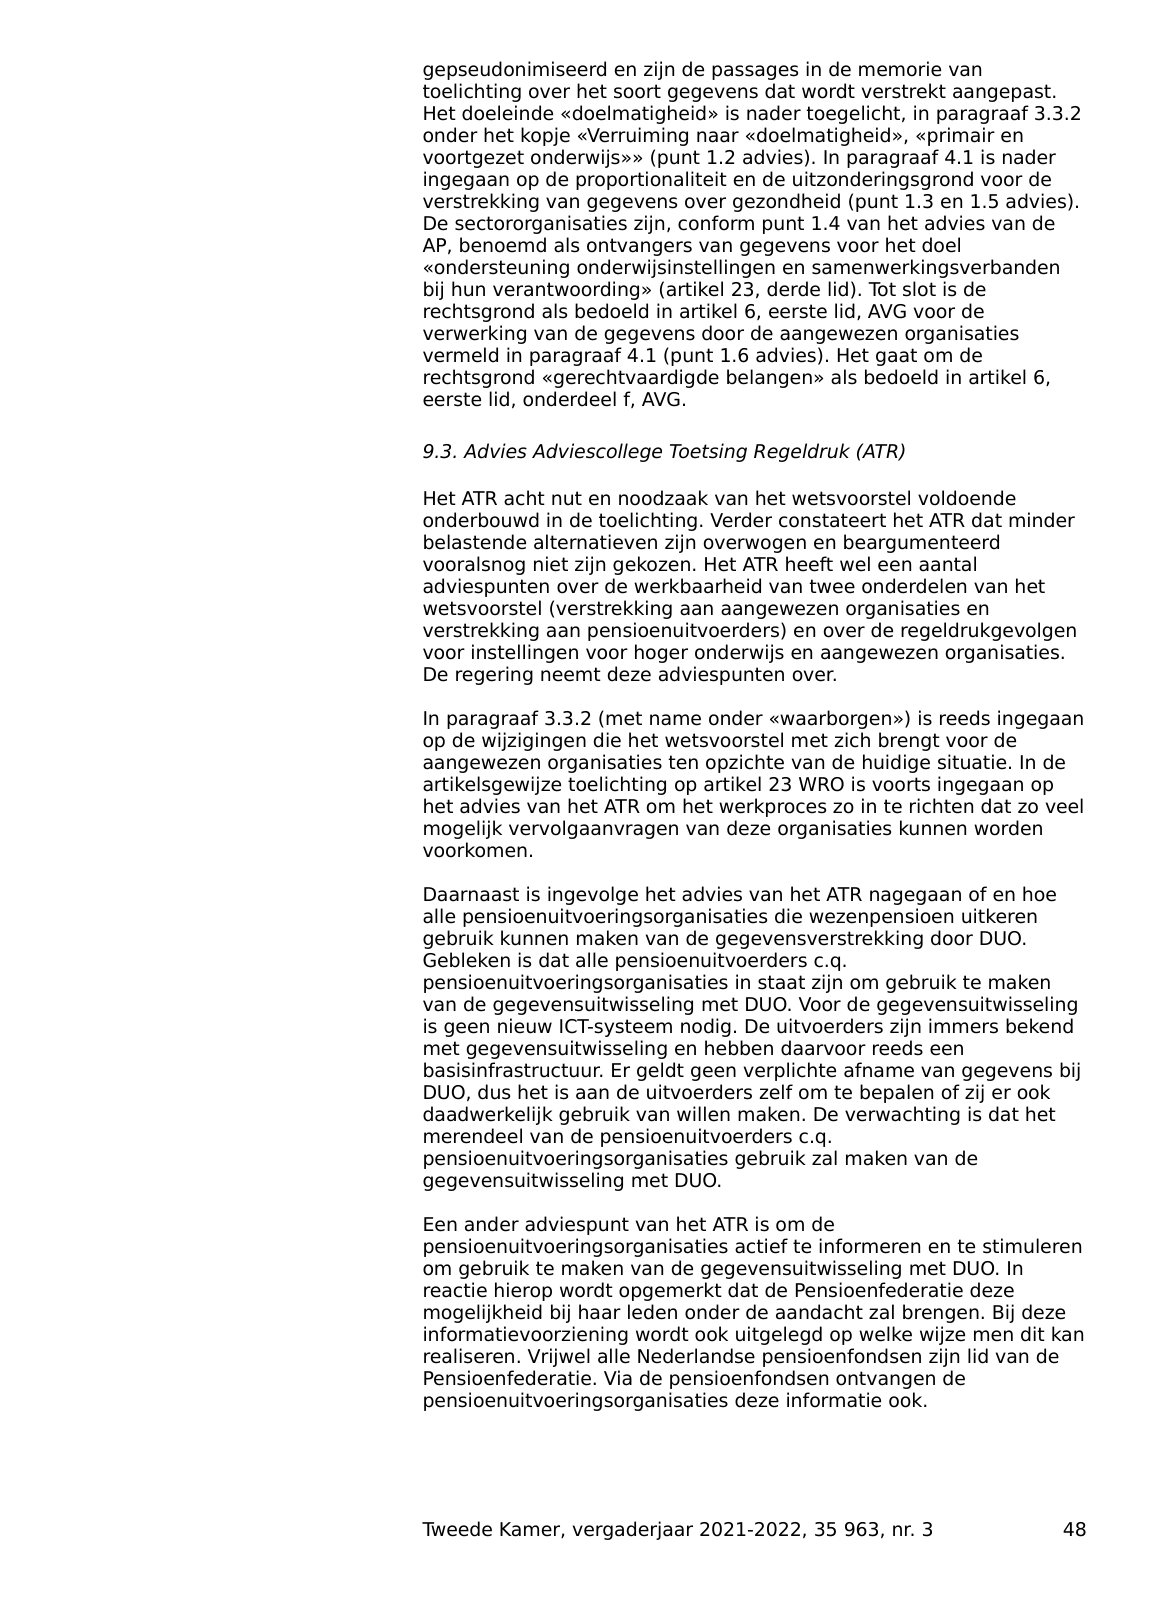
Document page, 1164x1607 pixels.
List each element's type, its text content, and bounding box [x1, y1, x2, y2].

text gepseudonimiseerd en zijn de passages in de memorie van toelichting over het soort gegevens dat wordt verstrekt aangepast. Het doeleinde «doelmatigheid» is nader toegelicht, in paragraaf 3.3.2 onder het kopje «Verruiming naar «doelmatigheid», «primair en voortgezet onderwijs»» (punt 1.2 advies). In paragraaf 4.1 is nader ingegaan op de proportionaliteit en de uitzonderingsgrond voor de verstrekking van gegevens over gezondheid (punt 1.3 en 1.5 advies). De sectororganisaties zijn, conform punt 1.4 van het advies van de AP, benoemd als ontvangers van gegevens voor het doel «ondersteuning onderwijsinstellingen en samenwerkingsverbanden bij hun verantwoording» (artikel 23, derde lid). Tot slot is de rechtsgrond als bedoeld in artikel 6, eerste lid, AVG voor de verwerking van de gegevens door de aangewezen organisaties vermeld in paragraaf 4.1 (punt 1.6 advies). Het gaat om de rechtsgrond «gerechtvaardigde belangen» als bedoeld in artikel 6, eerste lid, onderdeel f, AVG. [422, 59, 1087, 411]
text Daarnaast is ingevolge het advies van het ATR nagegaan of en hoe alle pensioenuitvoeringsorganisaties die wezenpensioen uitkeren gebruik kunnen maken van de gegevensverstrekking door DUO. Gebleken is dat alle pensioenuitvoerders c.q. pensioenuitvoeringsorganisaties in staat zijn om gebruik te maken van de gegevensuitwisseling met DUO. Voor de gegevensuitwisseling is geen nieuw ICT-systeem nodig. De uitvoerders zijn immers bekend met gegevensuitwisseling en hebben daarvoor reeds een basisinfrastructuur. Er geldt geen verplichte afname van gegevens bij DUO, dus het is aan de uitvoerders zelf om te bepalen of zij er ook daadwerkelijk gebruik van willen maken. De verwachting is dat het merendeel van de pensioenuitvoerders c.q. pensioenuitvoeringsorganisaties gebruik zal maken van de gegevensuitwisseling met DUO. [422, 884, 1087, 1191]
text Het ATR acht nut en noodzaak van het wetsvoorstel voldoende onderbouwd in de toelichting. Verder constateert het ATR dat minder belastende alternatieven zijn overwogen en beargumenteerd vooralsnog niet zijn gekozen. Het ATR heeft wel een aantal adviespunten over de werkbaarheid van twee onderdelen van het wetsvoorstel (verstrekking aan aangewezen organisaties en verstrekking aan pensioenuitvoerders) en over de regeldrukgevolgen voor instellingen voor hoger onderwijs en aangewezen organisaties. De regering neemt deze adviespunten over. [422, 488, 1087, 686]
text Een ander adviespunt van het ATR is om de pensioenuitvoeringsorganisaties actief te informeren en te stimuleren om gebruik te maken van de gegevensuitwisseling met DUO. In reactie hierop wordt opgemerkt dat de Pensioenfederatie deze mogelijkheid bij haar leden onder de aandacht zal brengen. Bij deze informatievoorziening wordt ook uitgelegd op welke wijze men dit kan realiseren. Vrijwel alle Nederlandse pensioenfondsen zijn lid van de Pensioenfederatie. Via de pensioenfondsen ontvangen de pensioenuitvoeringsorganisaties deze informatie ook. [422, 1214, 1087, 1411]
subtitle 9.3. Advies Adviescollege Toetsing Regeldruk (ATR) [422, 441, 1087, 463]
text In paragraaf 3.3.2 (met name onder «waarborgen») is reeds ingegaan op de wijzigingen die het wetsvoorstel met zich brengt voor de aangewezen organisaties ten opzichte van de huidige situatie. In de artikelsgewijze toelichting op artikel 23 WRO is voorts ingegaan op het advies van het ATR om het werkproces zo in te richten dat zo veel mogelijk vervolgaanvragen van deze organisaties kunnen worden voorkomen. [422, 708, 1087, 862]
